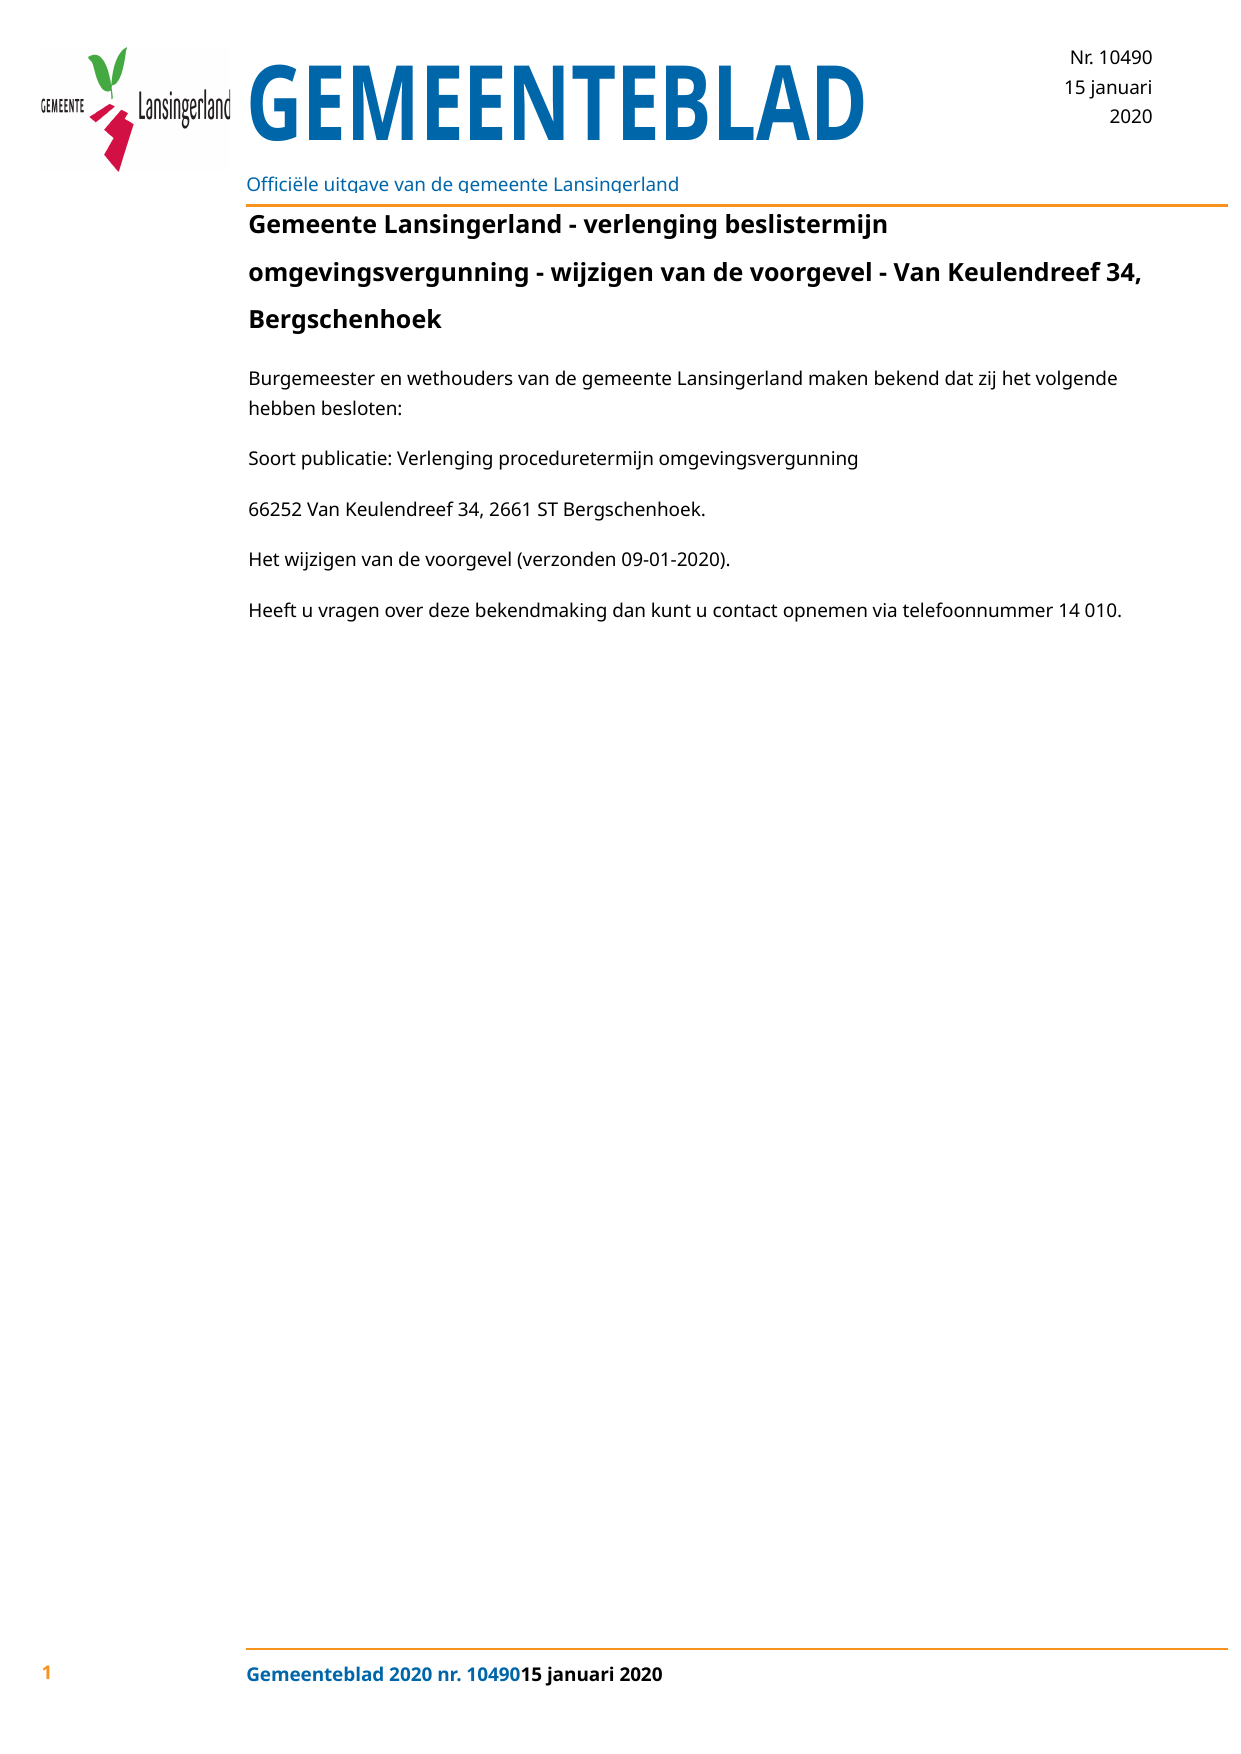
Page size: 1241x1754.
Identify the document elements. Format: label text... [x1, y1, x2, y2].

text Het wijzigen van de voorgevel (verzonden 09-01-2020). [248, 546, 1152, 572]
text Gemeente Lansingerland - verlenging beslistermijn omgevingsvergunning - wijzigen van de voorgevel - Van Keulendreef 34, Bergschenhoek [248, 207, 1152, 336]
text Heeft u vragen over deze bekendmaking dan kunt u contact opnemen via telefoonnummer 14 010. [248, 597, 1152, 622]
picture [41, 47, 231, 172]
text Soort publicatie: Verlenging proceduretermijn omgevingsvergunning [248, 446, 1152, 471]
text 66252 Van Keulendreef 34, 2661 ST Bergschenhoek. [248, 496, 1152, 522]
text Burgemeester en wethouders van de gemeente Lansingerland maken bekend dat zij het volgende hebben besloten: [248, 366, 1152, 421]
